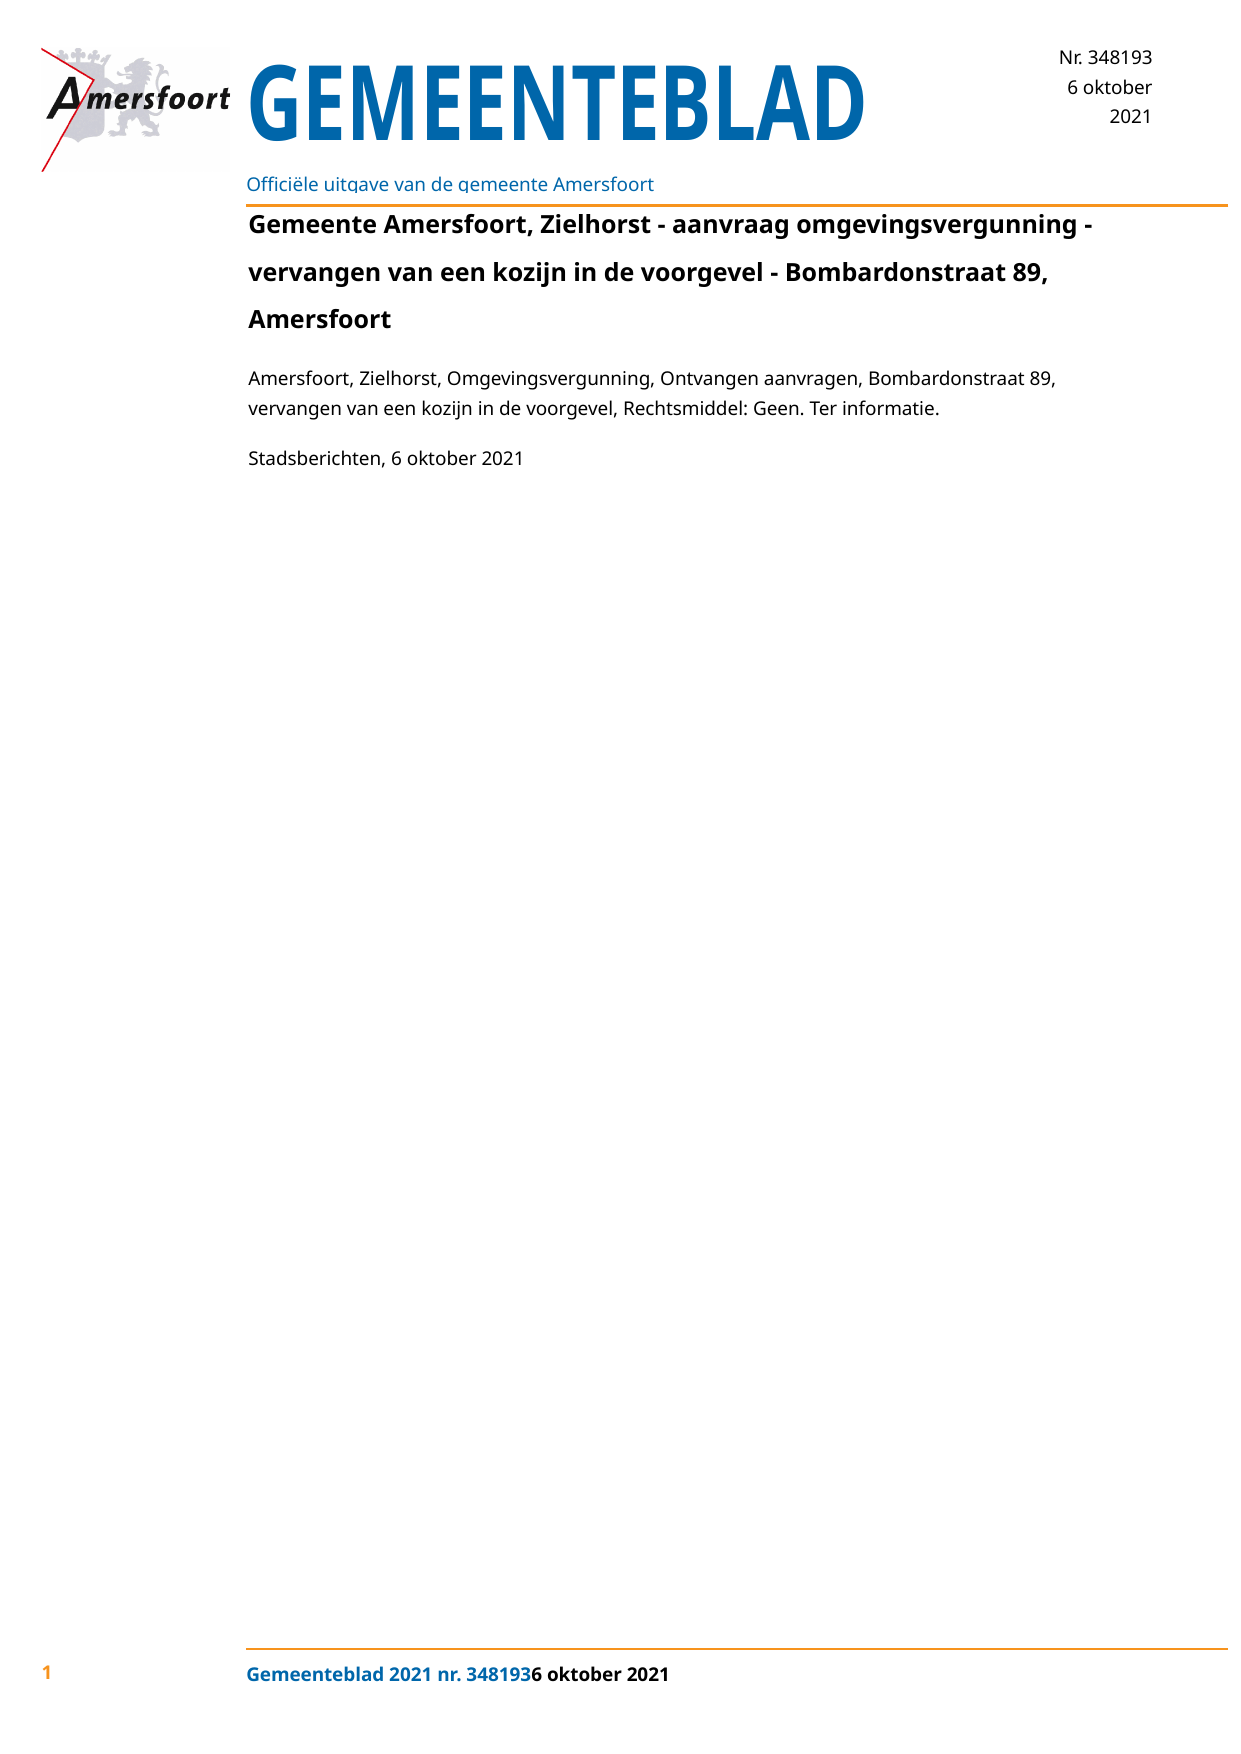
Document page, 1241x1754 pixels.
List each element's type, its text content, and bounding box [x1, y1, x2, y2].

text Gemeente Amersfoort, Zielhorst - aanvraag omgevingsvergunning - vervangen van een kozijn in de voorgevel - Bombardonstraat 89, Amersfoort [248, 207, 1152, 336]
picture [41, 47, 231, 172]
text Stadsberichten, 6 oktober 2021 [248, 446, 1152, 471]
text Amersfoort, Zielhorst, Omgevingsvergunning, Ontvangen aanvragen, Bombardonstraat 89, vervangen van een kozijn in de voorgevel, Rechtsmiddel: Geen. Ter informatie. [248, 366, 1152, 421]
